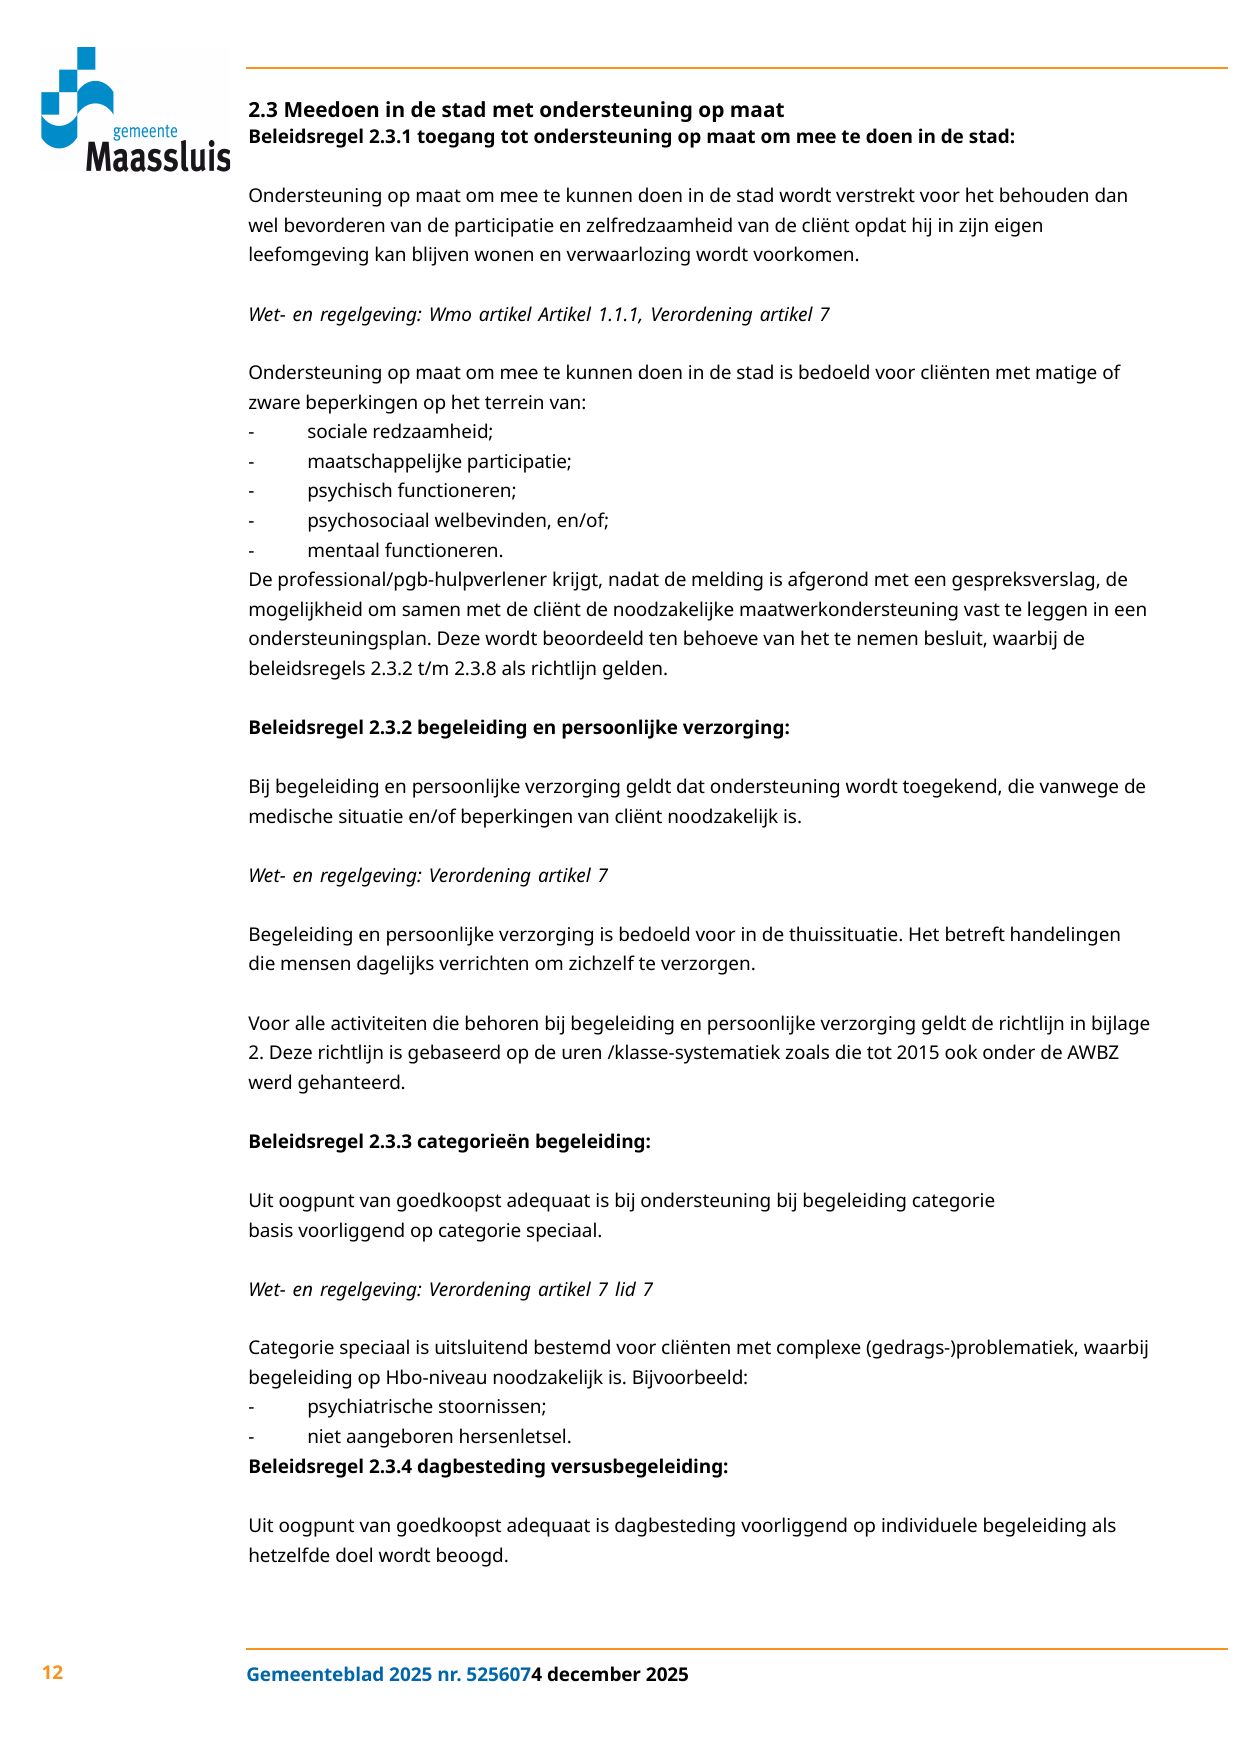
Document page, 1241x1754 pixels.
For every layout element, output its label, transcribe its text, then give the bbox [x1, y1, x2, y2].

text 2.3 Meedoen in de stad met ondersteuning op maat [248, 95, 1152, 123]
list psychiatrische stoornissen; [248, 1394, 1152, 1419]
picture [41, 47, 231, 172]
list maatschappelijke participatie; [248, 448, 1152, 474]
table_header Beleidsregel 2.3.3 categorieën begeleiding: Uit oogpunt van goedkoopst adequaat is bij ondersteuning bij begeleiding categorie basis voorliggend op categorie speciaal. Wet- en regelgeving: Verordening artikel 7 lid 7 [248, 1128, 1152, 1302]
list psychisch functioneren; [248, 478, 1152, 503]
table_header Beleidsregel 2.3.2 begeleiding en persoonlijke verzorging: Bij begeleiding en persoonlijke verzorging geldt dat ondersteuning wordt toegekend, die vanwege de medische situatie en/of beperkingen van cliënt noodzakelijk is. Wet- en regelgeving: Verordening artikel 7 [248, 715, 1152, 888]
text Begeleiding en persoonlijke verzorging is bedoeld voor in de thuissituatie. Het betreft handelingen die mensen dagelijks verrichten om zichzelf te verzorgen. [248, 921, 1152, 976]
text De professional/pgb-hulpverlener krijgt, nadat de melding is afgerond met een gespreksverslag, de mogelijkheid om samen met de cliënt de noodzakelijke maatwerkondersteuning vast te leggen in een ondersteuningsplan. Deze wordt beoordeeld ten behoeve van het te nemen besluit, waarbij de beleidsregels 2.3.2 t/m 2.3.8 als richtlijn gelden. [248, 566, 1152, 681]
table_header Beleidsregel 2.3.4 dagbesteding versusbegeleiding: Uit oogpunt van goedkoopst adequaat is dagbesteding voorliggend op individuele begeleiding als hetzelfde doel wordt beoogd. [248, 1453, 1152, 1597]
list niet aangeboren hersenletsel. [248, 1423, 1152, 1449]
picture [41, 47, 77, 92]
text Ondersteuning op maat om mee te kunnen doen in de stad is bedoeld voor cliënten met matige of zware beperkingen op het terrein van: [248, 359, 1152, 415]
list psychosociaal welbevinden, en/of; [248, 507, 1152, 533]
text Categorie speciaal is uitsluitend bestemd voor cliënten met complexe (gedrags-)problematiek, waarbij begeleiding op Hbo-niveau noodzakelijk is. Bijvoorbeeld: [248, 1334, 1152, 1390]
list sociale redzaamheid; [248, 418, 1152, 444]
table_header Beleidsregel 2.3.1 toegang tot ondersteuning op maat om mee te doen in de stad: Ondersteuning op maat om mee te kunnen doen in de stad wordt verstrekt voor het behouden dan wel bevorderen van de participatie en zelfredzaamheid van de cliënt opdat hij in zijn eigen leefomgeving kan blijven wonen en verwaarlozing wordt voorkomen. Wet- en regelgeving: Wmo artikel Artikel 1.1.1, Verordening artikel 7 [248, 123, 1152, 327]
list mentaal functioneren. [248, 537, 1152, 563]
text Voor alle activiteiten die behoren bij begeleiding en persoonlijke verzorging geldt de richtlijn in bijlage 2. Deze richtlijn is gebaseerd op de uren /klasse-systematiek zoals die tot 2015 ook onder de AWBZ werd gehanteerd. [248, 1010, 1152, 1094]
